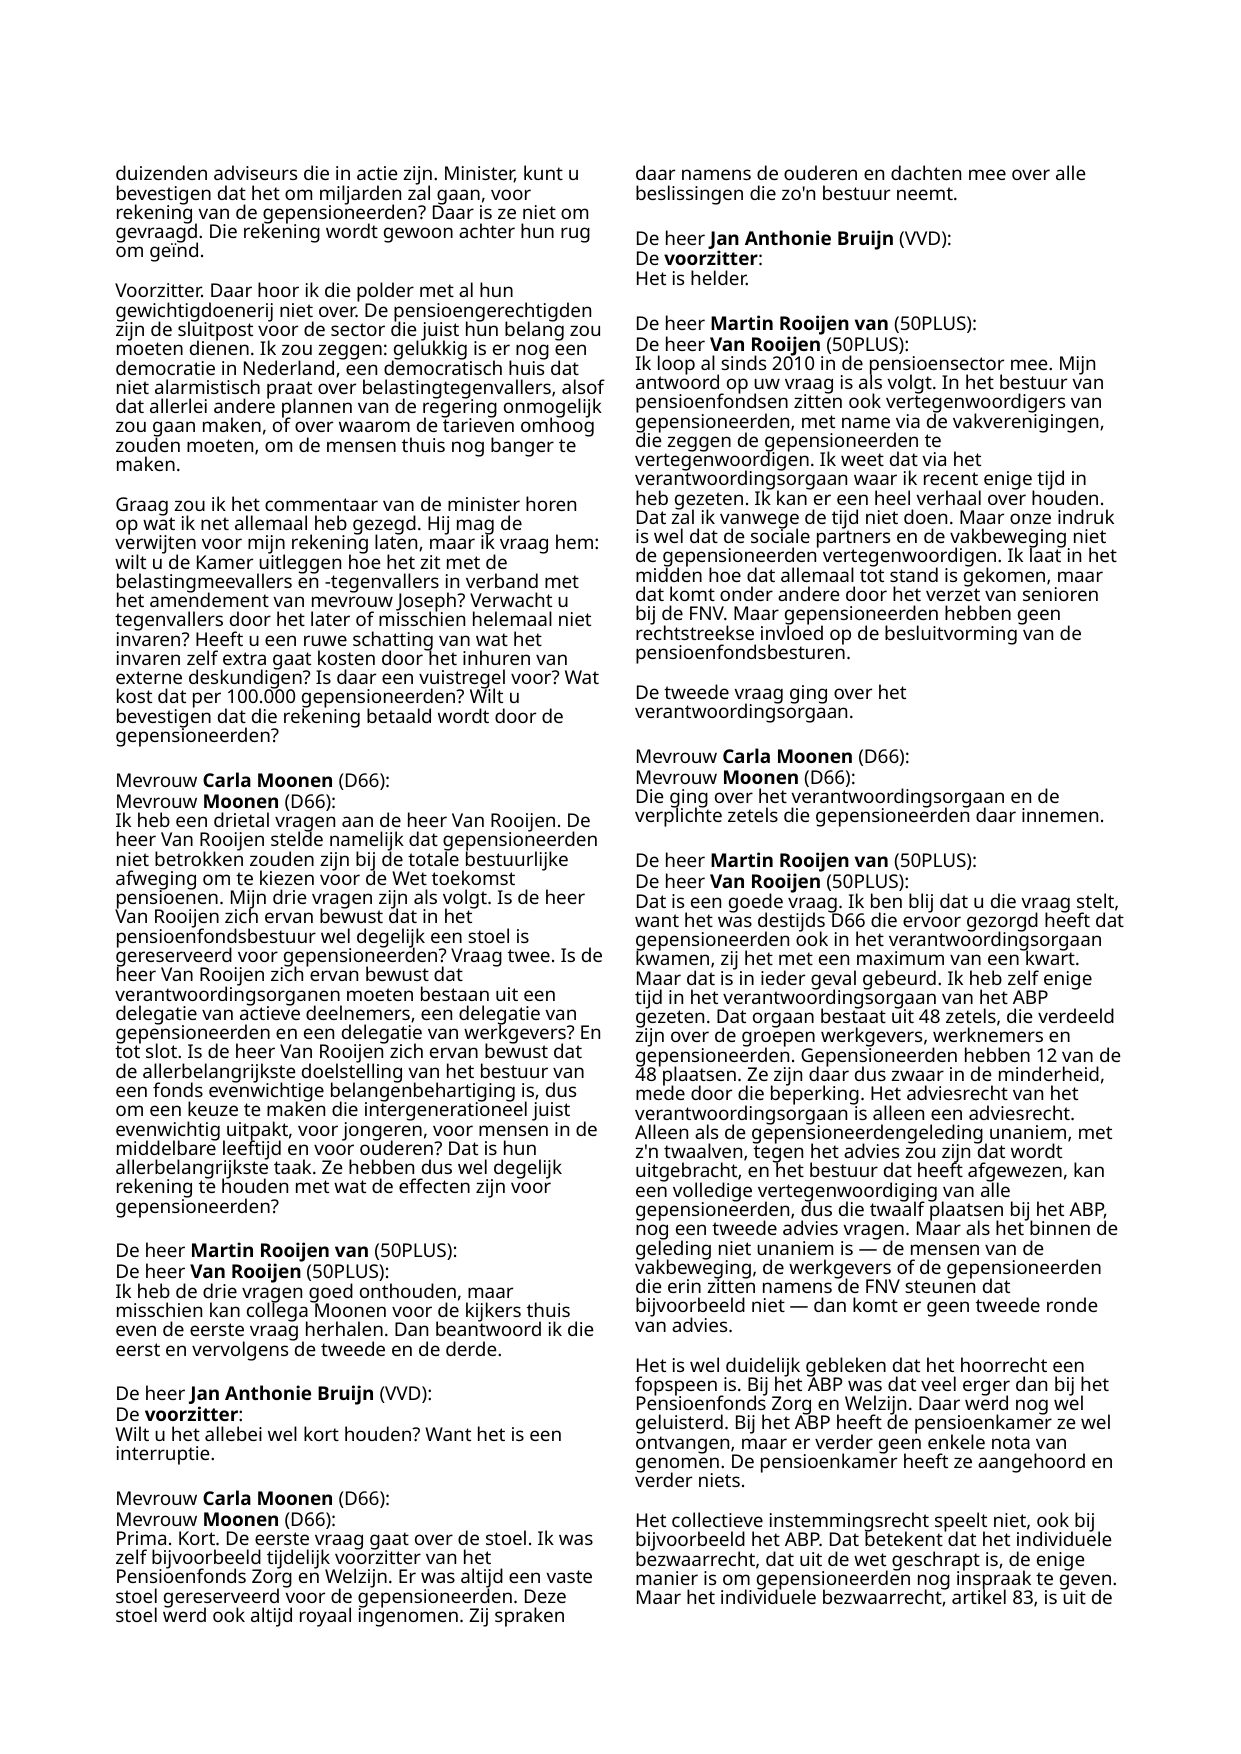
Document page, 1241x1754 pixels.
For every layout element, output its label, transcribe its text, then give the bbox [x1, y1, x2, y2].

text Het is wel duidelijk gebleken dat het hoorrecht een fopspeen is. Bij het ABP was dat veel erger dan bij het Pensioenfonds Zorg en Welzijn. Daar werd nog wel geluisterd. Bij het ABP heeft de pensioenkamer ze wel ontvangen, maar er verder geen enkele nota van genomen. De pensioenkamer heeft ze aangehoord en verder niets. [635, 1357, 1125, 1491]
text Het collectieve instemmingsrecht speelt niet, ook bij bijvoorbeeld het ABP. Dat betekent dat het individuele bezwaarrecht, dat uit de wet geschrapt is, de enige manier is om gepensioneerden nog inspraak te geven. Maar het individuele bezwaarrecht, artikel 83, is uit de [635, 1512, 1125, 1608]
text daar namens de ouderen en dachten mee over alle beslissingen die zo'n bestuur neemt. [635, 165, 1125, 204]
text Ik loop al sinds 2010 in de pensioensector mee. Mijn antwoord op uw vraag is als volgt. In het bestuur van pensioenfondsen zitten ook vertegenwoordigers van gepensioneerden, met name via de vakverenigingen, die zeggen de gepensioneerden te vertegenwoordigen. Ik weet dat via het verantwoordingsorgaan waar ik recent enige tijd in heb gezeten. Ik kan er een heel verhaal over houden. Dat zal ik vanwege de tijd niet doen. Maar onze indruk is wel dat de sociale partners en de vakbeweging niet de gepensioneerden vertegenwoordigen. Ik laat in het midden hoe dat allemaal tot stand is gekomen, maar dat komt onder andere door het verzet van senioren bij de FNV. Maar gepensioneerden hebben geen rechtstreekse invloed op de besluitvorming van de pensioenfondsbesturen. [635, 355, 1125, 663]
text Wilt u het allebei wel kort houden? Want het is een interruptie. [115, 1426, 605, 1464]
text De voorzitter: [115, 1406, 605, 1426]
text Mevrouw Carla Moonen (D66): [635, 743, 1125, 769]
text Mevrouw Moonen (D66): [115, 793, 605, 812]
text Mevrouw Moonen (D66): [635, 769, 1125, 788]
text Ik heb een drietal vragen aan de heer Van Rooijen. De heer Van Rooijen stelde namelijk dat gepensioneerden niet betrokken zouden zijn bij de totale bestuurlijke afweging om te kiezen voor de Wet toekomst pensioenen. Mijn drie vragen zijn als volgt. Is de heer Van Rooijen zich ervan bewust dat in het pensioenfondsbestuur wel degelijk een stoel is gereserveerd voor gepensioneerden? Vraag twee. Is de heer Van Rooijen zich ervan bewust dat verantwoordingsorganen moeten bestaan uit een delegatie van actieve deelnemers, een delegatie van gepensioneerden en een delegatie van werkgevers? En tot slot. Is de heer Van Rooijen zich ervan bewust dat de allerbelangrijkste doelstelling van het bestuur van een fonds evenwichtige belangenbehartiging is, dus om een keuze te maken die intergenerationeel juist evenwichtig uitpakt, voor jongeren, voor mensen in de middelbare leeftijd en voor ouderen? Dat is hun allerbelangrijkste taak. Ze hebben dus wel degelijk rekening te houden met wat de effecten zijn voor gepensioneerden? [115, 812, 605, 1217]
text De heer Van Rooijen (50PLUS): [635, 336, 1125, 355]
text Graag zou ik het commentaar van de minister horen op wat ik net allemaal heb gezegd. Hij mag de verwijten voor mijn rekening laten, maar ik vraag hem: wilt u de Kamer uitleggen hoe het zit met de belastingmeevallers en -tegenvallers in verband met het amendement van mevrouw Joseph? Verwacht u tegenvallers door het later of misschien helemaal niet invaren? Heeft u een ruwe schatting van wat het invaren zelf extra gaat kosten door het inhuren van externe deskundigen? Is daar een vuistregel voor? Wat kost dat per 100.000 gepensioneerden? Wilt u bevestigen dat die rekening betaald wordt door de gepensioneerden? [115, 496, 605, 746]
text Prima. Kort. De eerste vraag gaat over de stoel. Ik was zelf bijvoorbeeld tijdelijk voorzitter van het Pensioenfonds Zorg en Welzijn. Er was altijd een vaste stoel gereserveerd voor de gepensioneerden. Deze stoel werd ook altijd royaal ingenomen. Zij spraken [115, 1530, 605, 1626]
text De heer Martin Rooijen van (50PLUS): [635, 310, 1125, 336]
text De heer Van Rooijen (50PLUS): [115, 1263, 605, 1283]
text De voorzitter: [635, 250, 1125, 270]
text Voorzitter. Daar hoor ik die polder met al hun gewichtigdoenerij niet over. De pensioengerechtigden zijn de sluitpost voor de sector die juist hun belang zou moeten dienen. Ik zou zeggen: gelukkig is er nog een democratie in Nederland, een democratisch huis dat niet alarmistisch praat over belastingtegenvallers, alsof dat allerlei andere plannen van de regering onmogelijk zou gaan maken, of over waarom de tarieven omhoog zouden moeten, om de mensen thuis nog banger te maken. [115, 282, 605, 475]
text De tweede vraag ging over het verantwoordingsorgaan. [635, 684, 1125, 722]
text Ik heb de drie vragen goed onthouden, maar misschien kan collega Moonen voor de kijkers thuis even de eerste vraag herhalen. Dan beantwoord ik die eerst en vervolgens de tweede en de derde. [115, 1283, 605, 1360]
text De heer Jan Anthonie Bruijn (VVD): [635, 225, 1125, 250]
text De heer Martin Rooijen van (50PLUS): [635, 848, 1125, 873]
text Die ging over het verantwoordingsorgaan en de verplichte zetels die gepensioneerden daar innemen. [635, 788, 1125, 827]
text Mevrouw Moonen (D66): [115, 1511, 605, 1530]
text Mevrouw Carla Moonen (D66): [115, 767, 605, 793]
text duizenden adviseurs die in actie zijn. Minister, kunt u bevestigen dat het om miljarden zal gaan, voor rekening van de gepensioneerden? Daar is ze niet om gevraagd. Die rekening wordt gewoon achter hun rug om geïnd. [115, 165, 605, 262]
text Het is helder. [635, 270, 1125, 289]
text Mevrouw Carla Moonen (D66): [115, 1485, 605, 1511]
text De heer Martin Rooijen van (50PLUS): [115, 1238, 605, 1263]
text De heer Jan Anthonie Bruijn (VVD): [115, 1381, 605, 1406]
text Dat is een goede vraag. Ik ben blij dat u die vraag stelt, want het was destijds D66 die ervoor gezorgd heeft dat gepensioneerden ook in het verantwoordingsorgaan kwamen, zij het met een maximum van een kwart. Maar dat is in ieder geval gebeurd. Ik heb zelf enige tijd in het verantwoordingsorgaan van het ABP gezeten. Dat orgaan bestaat uit 48 zetels, die verdeeld zijn over de groepen werkgevers, werknemers en gepensioneerden. Gepensioneerden hebben 12 van de 48 plaatsen. Ze zijn daar dus zwaar in de minderheid, mede door die beperking. Het adviesrecht van het verantwoordingsorgaan is alleen een adviesrecht. Alleen als de gepensioneerdengeleding unaniem, met z'n twaalven, tegen het advies zou zijn dat wordt uitgebracht, en het bestuur dat heeft afgewezen, kan een volledige vertegenwoordiging van alle gepensioneerden, dus die twaalf plaatsen bij het ABP, nog een tweede advies vragen. Maar als het binnen de geleding niet unaniem is — de mensen van de vakbeweging, de werkgevers of de gepensioneerden die erin zitten namens de FNV steunen dat bijvoorbeeld niet — dan komt er geen tweede ronde van advies. [635, 893, 1125, 1336]
text De heer Van Rooijen (50PLUS): [635, 873, 1125, 893]
